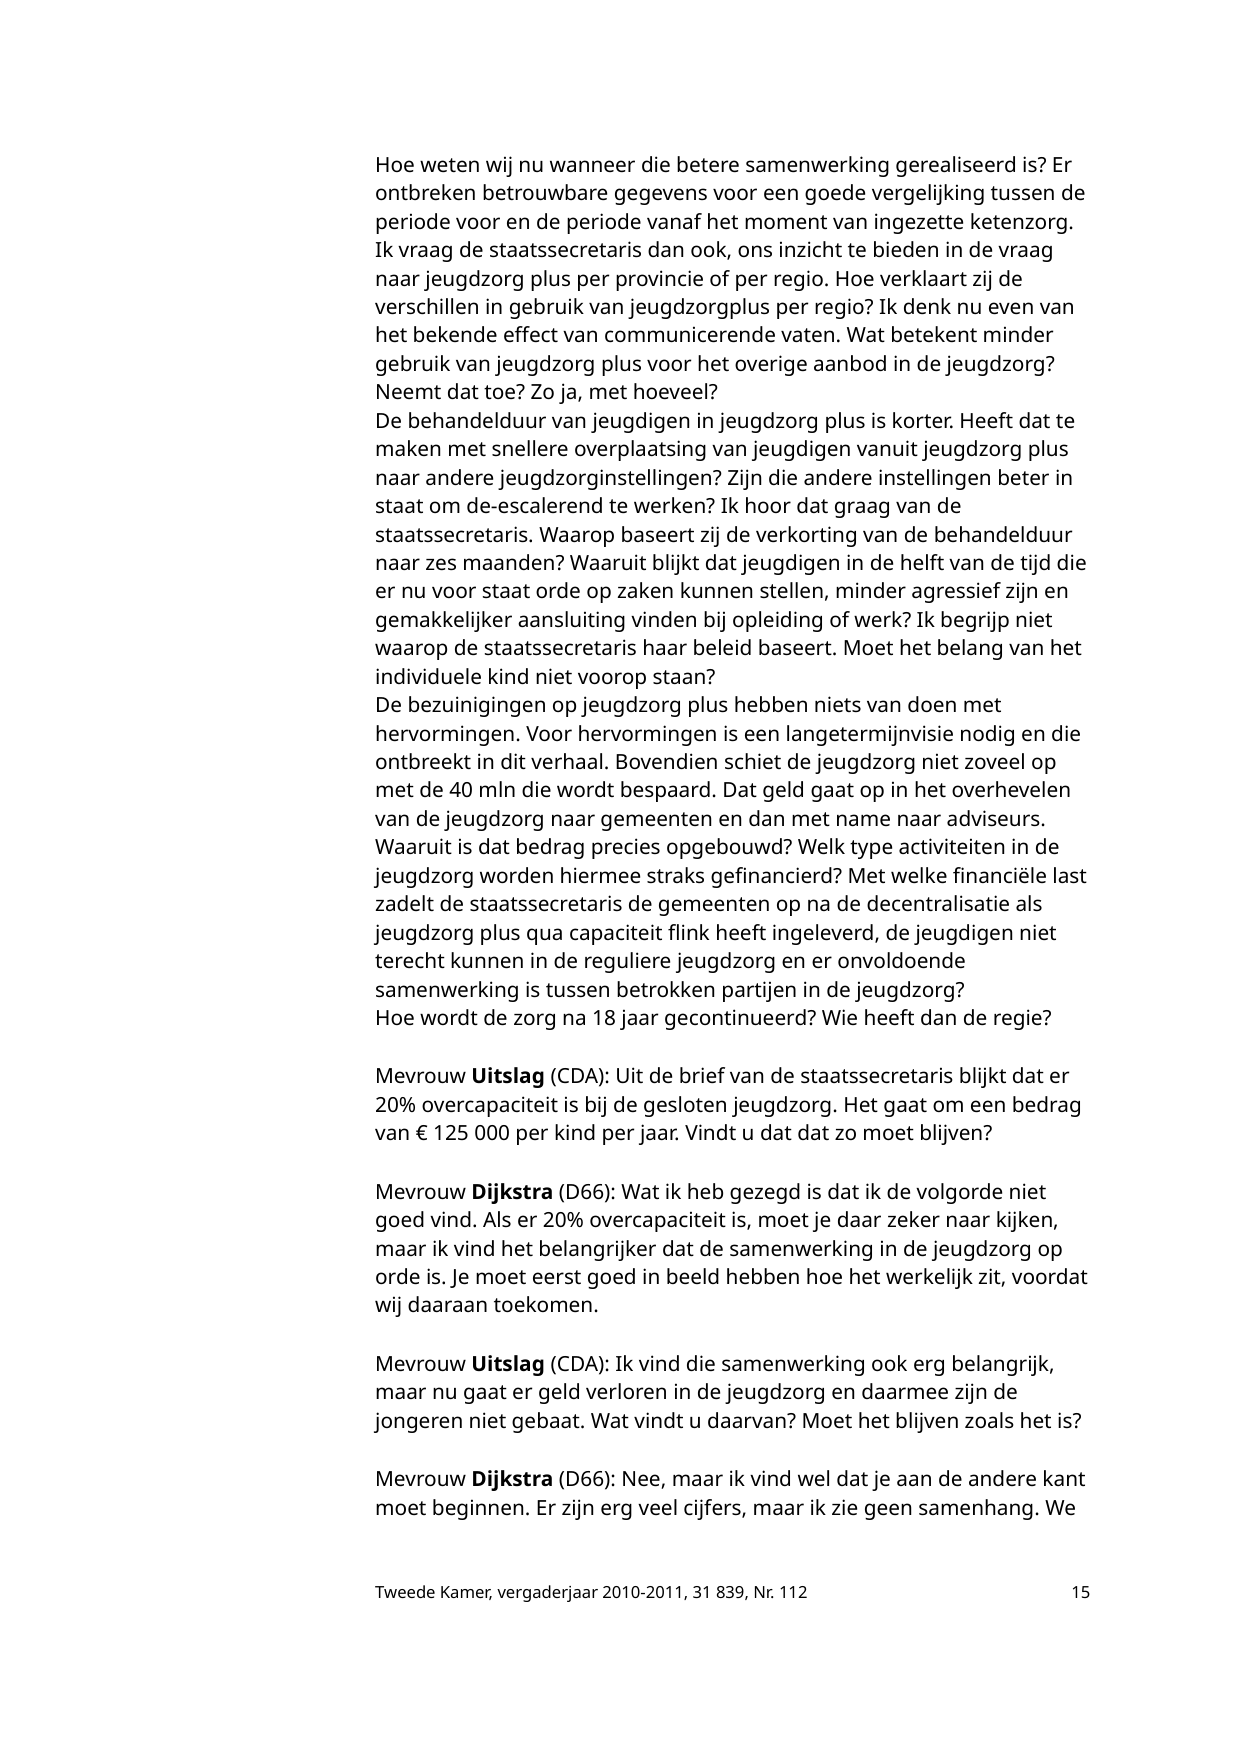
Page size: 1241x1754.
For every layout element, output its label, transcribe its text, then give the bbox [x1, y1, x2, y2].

text Mevrouw Dijkstra (D66): Nee, maar ik vind wel dat je aan de andere kant moet beginnen. Er zijn erg veel cijfers, maar ik zie geen samenhang. We [375, 1464, 1090, 1521]
text De behandelduur van jeugdigen in jeugdzorg plus is korter. Heeft dat te maken met snellere overplaatsing van jeugdigen vanuit jeugdzorg plus naar andere jeugdzorginstellingen? Zijn die andere instellingen beter in staat om de-escalerend te werken? Ik hoor dat graag van de staatssecretaris. Waarop baseert zij de verkorting van de behandelduur naar zes maanden? Waaruit blijkt dat jeugdigen in de helft van de tijd die er nu voor staat orde op zaken kunnen stellen, minder agressief zijn en gemakkelijker aansluiting vinden bij opleiding of werk? Ik begrijp niet waarop de staatssecretaris haar beleid baseert. Moet het belang van het individuele kind niet voorop staan? [375, 406, 1090, 690]
text De bezuinigingen op jeugdzorg plus hebben niets van doen met hervormingen. Voor hervormingen is een langetermijnvisie nodig en die ontbreekt in dit verhaal. Bovendien schiet de jeugdzorg niet zoveel op met de 40 mln die wordt bespaard. Dat geld gaat op in het overhevelen van de jeugdzorg naar gemeenten en dan met name naar adviseurs. Waaruit is dat bedrag precies opgebouwd? Welk type activiteiten in de jeugdzorg worden hiermee straks gefinancierd? Met welke financiële last zadelt de staatssecretaris de gemeenten op na de decentralisatie als jeugdzorg plus qua capaciteit flink heeft ingeleverd, de jeugdigen niet terecht kunnen in de reguliere jeugdzorg en er onvoldoende samenwerking is tussen betrokken partijen in de jeugdzorg? [375, 690, 1090, 1003]
text Mevrouw Uitslag (CDA): Ik vind die samenwerking ook erg belangrijk, maar nu gaat er geld verloren in de jeugdzorg en daarmee zijn de jongeren niet gebaat. Wat vindt u daarvan? Moet het blijven zoals het is? [375, 1349, 1090, 1434]
text Mevrouw Uitslag (CDA): Uit de brief van de staatssecretaris blijkt dat er 20% overcapaciteit is bij de gesloten jeugdzorg. Het gaat om een bedrag van € 125 000 per kind per jaar. Vindt u dat dat zo moet blijven? [375, 1062, 1090, 1147]
text Hoe weten wij nu wanneer die betere samenwerking gerealiseerd is? Er ontbreken betrouwbare gegevens voor een goede vergelijking tussen de periode voor en de periode vanaf het moment van ingezette ketenzorg. Ik vraag de staatssecretaris dan ook, ons inzicht te bieden in de vraag naar jeugdzorg plus per provincie of per regio. Hoe verklaart zij de verschillen in gebruik van jeugdzorgplus per regio? Ik denk nu even van het bekende effect van communicerende vaten. Wat betekent minder gebruik van jeugdzorg plus voor het overige aanbod in de jeugdzorg? Neemt dat toe? Zo ja, met hoeveel? [375, 150, 1090, 406]
text Mevrouw Dijkstra (D66): Wat ik heb gezegd is dat ik de volgorde niet goed vind. Als er 20% overcapaciteit is, moet je daar zeker naar kijken, maar ik vind het belangrijker dat de samenwerking in de jeugdzorg op orde is. Je moet eerst goed in beeld hebben hoe het werkelijk zit, voordat wij daaraan toekomen. [375, 1177, 1090, 1319]
text Hoe wordt de zorg na 18 jaar gecontinueerd? Wie heeft dan de regie? [375, 1003, 1090, 1032]
